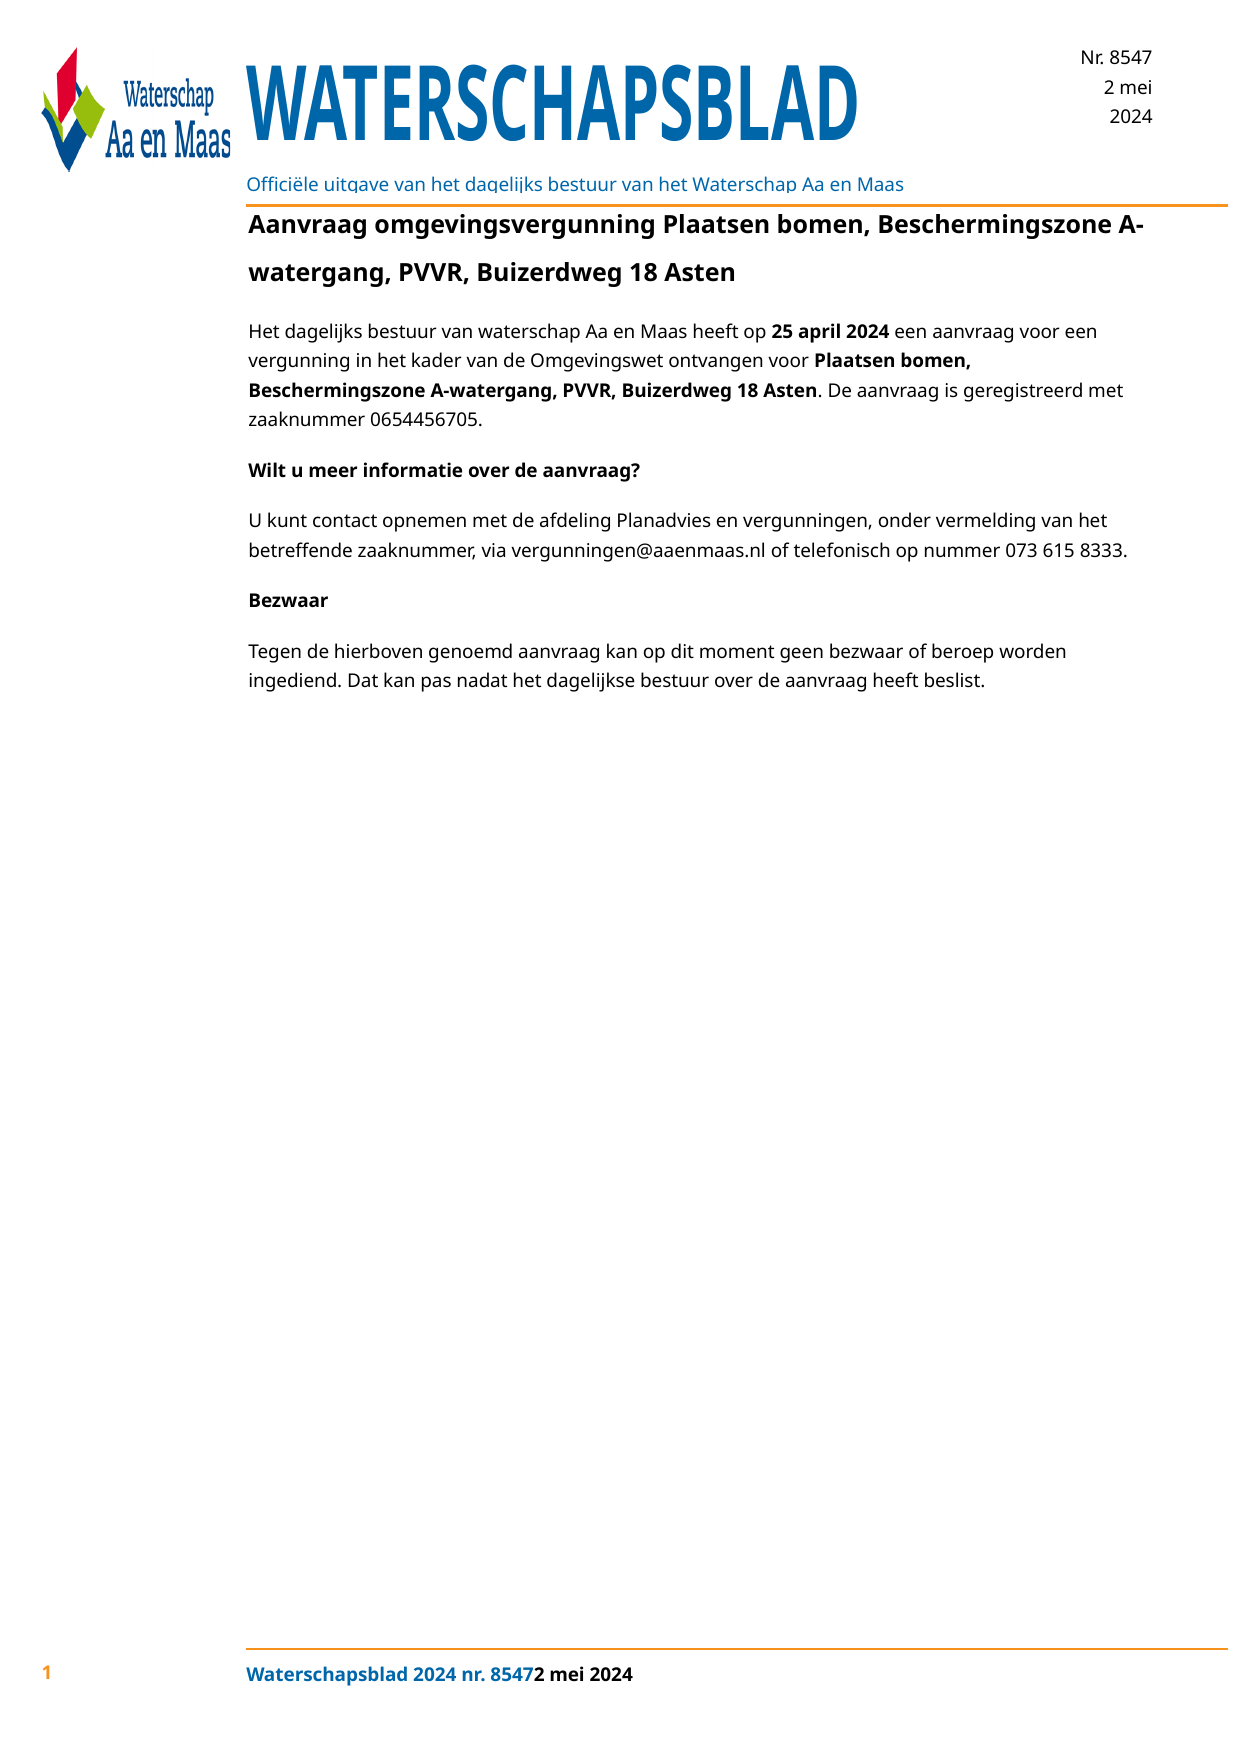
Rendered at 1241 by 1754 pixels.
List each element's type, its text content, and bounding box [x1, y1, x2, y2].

text Het dagelijks bestuur van waterschap Aa en Maas heeft op 25 april 2024 een aanvraag voor een vergunning in het kader van de Omgevingswet ontvangen voor Plaatsen bomen, Beschermingszone A-watergang, PVVR, Buizerdweg 18 Asten. De aanvraag is geregistreerd met zaaknummer 0654456705. [248, 318, 1152, 432]
text U kunt contact opnemen met de afdeling Planadvies en vergunningen, onder vermelding van het betreffende zaaknummer, via vergunningen@aaenmaas.nl of telefonisch op nummer 073 615 8333. [248, 507, 1152, 563]
picture [41, 47, 231, 172]
text Wilt u meer informatie over de aanvraag? [248, 457, 1152, 483]
text Bezwaar [248, 587, 1152, 613]
text Tegen de hierboven genoemd aanvraag kan op dit moment geen bezwaar of beroep worden ingediend. Dat kan pas nadat het dagelijkse bestuur over de aanvraag heeft beslist. [248, 638, 1152, 693]
text Aanvraag omgevingsvergunning Plaatsen bomen, Beschermingszone A-watergang, PVVR, Buizerdweg 18 Asten [248, 207, 1152, 288]
